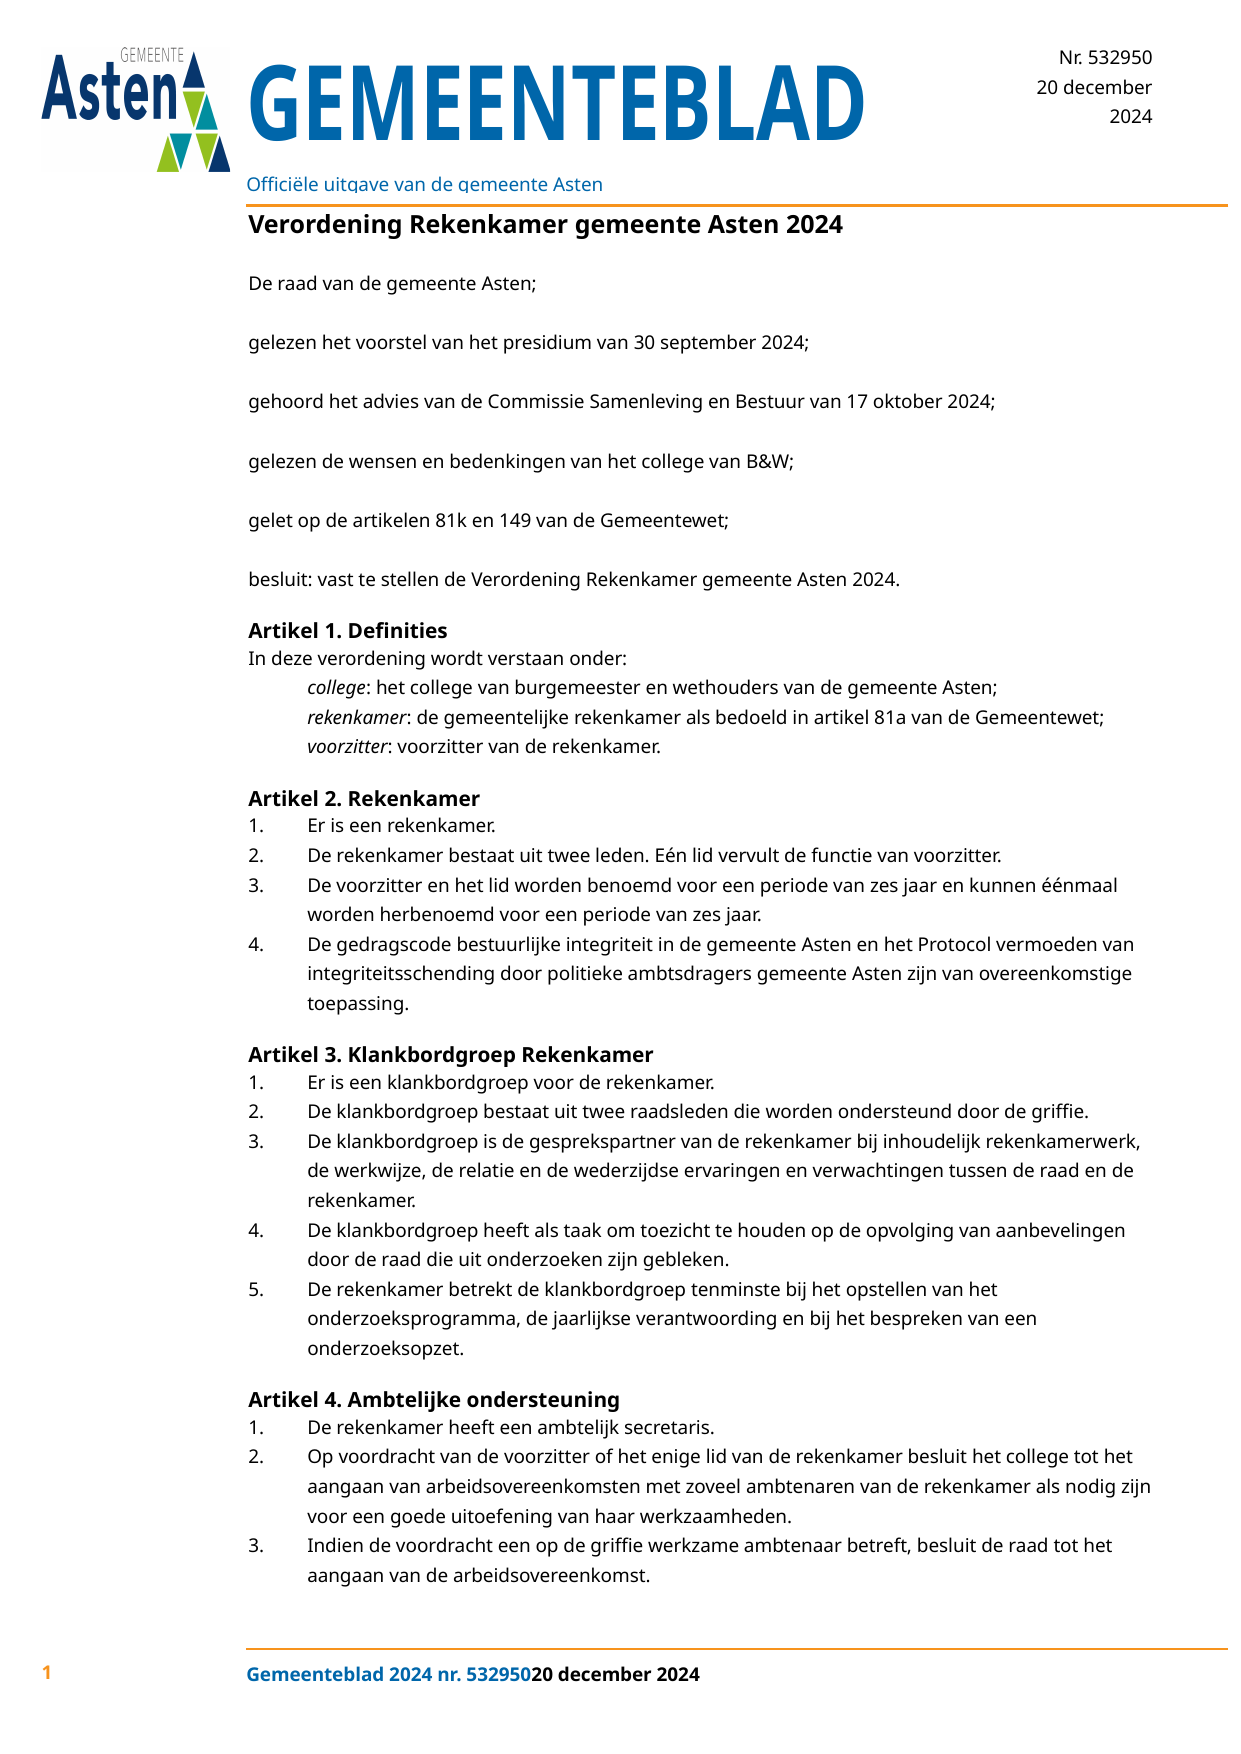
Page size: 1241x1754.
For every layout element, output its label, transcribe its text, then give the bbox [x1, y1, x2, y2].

picture [41, 47, 231, 172]
text gelet op de artikelen 81k en 149 van de Gemeentewet; [248, 507, 1152, 533]
list Er is een rekenkamer. [248, 813, 1152, 838]
text De raad van de gemeente Asten; [248, 270, 1152, 296]
text gelezen de wensen en bedenkingen van het college van B&W; [248, 448, 1152, 473]
list De rekenkamer betrekt de klankbordgroep tenminste bij het opstellen van het onderzoeksprogramma, de jaarlijkse verantwoording en bij het bespreken van een onderzoeksopzet. [248, 1276, 1152, 1361]
list De gedragscode bestuurlijke integriteit in de gemeente Asten en het Protocol vermoeden van integriteitsschending door politieke ambtsdragers gemeente Asten zijn van overeenkomstige toepassing. [248, 931, 1152, 1016]
text Artikel 4. Ambtelijke ondersteuning [248, 1386, 1152, 1414]
list De rekenkamer heeft een ambtelijk secretaris. [248, 1414, 1152, 1440]
list De klankbordgroep bestaat uit twee raadsleden die worden ondersteund door de griffie. [248, 1098, 1152, 1124]
text Verordening Rekenkamer gemeente Asten 2024 [248, 207, 1152, 241]
list De rekenkamer bestaat uit twee leden. Eén lid vervult de functie van voorzitter. [248, 842, 1152, 868]
list voorzitter: voorzitter van de rekenkamer. [248, 734, 1152, 759]
text gelezen het voorstel van het presidium van 30 september 2024; [248, 329, 1152, 355]
text Artikel 3. Klankbordgroep Rekenkamer [248, 1041, 1152, 1069]
list De klankbordgroep is de gesprekspartner van de rekenkamer bij inhoudelijk rekenkamerwerk, de werkwijze, de relatie en de wederzijdse ervaringen en verwachtingen tussen de raad en de rekenkamer. [248, 1128, 1152, 1213]
list Er is een klankbordgroep voor de rekenkamer. [248, 1069, 1152, 1095]
list rekenkamer: de gemeentelijke rekenkamer als bedoeld in artikel 81a van de Gemeentewet; [248, 704, 1152, 730]
list college: het college van burgemeester en wethouders van de gemeente Asten; [248, 674, 1152, 700]
text besluit: vast te stellen de Verordening Rekenkamer gemeente Asten 2024. [248, 566, 1152, 592]
list De voorzitter en het lid worden benoemd voor een periode van zes jaar en kunnen éénmaal worden herbenoemd voor een periode van zes jaar. [248, 872, 1152, 927]
text In deze verordening wordt verstaan onder: [248, 645, 1152, 671]
text Artikel 1. Definities [248, 617, 1152, 645]
text Artikel 2. Rekenkamer [248, 784, 1152, 813]
list Op voordracht van de voorzitter of het enige lid van de rekenkamer besluit het college tot het aangaan van arbeidsovereenkomsten met zoveel ambtenaren van de rekenkamer als nodig zijn voor een goede uitoefening van haar werkzaamheden. [248, 1444, 1152, 1528]
list De klankbordgroep heeft als taak om toezicht te houden op de opvolging van aanbevelingen door de raad die uit onderzoeken zijn gebleken. [248, 1217, 1152, 1272]
text gehoord het advies van de Commissie Samenleving en Bestuur van 17 oktober 2024; [248, 389, 1152, 414]
list Indien de voordracht een op de griffie werkzame ambtenaar betreft, besluit de raad tot het aangaan van de arbeidsovereenkomst. [248, 1532, 1152, 1588]
